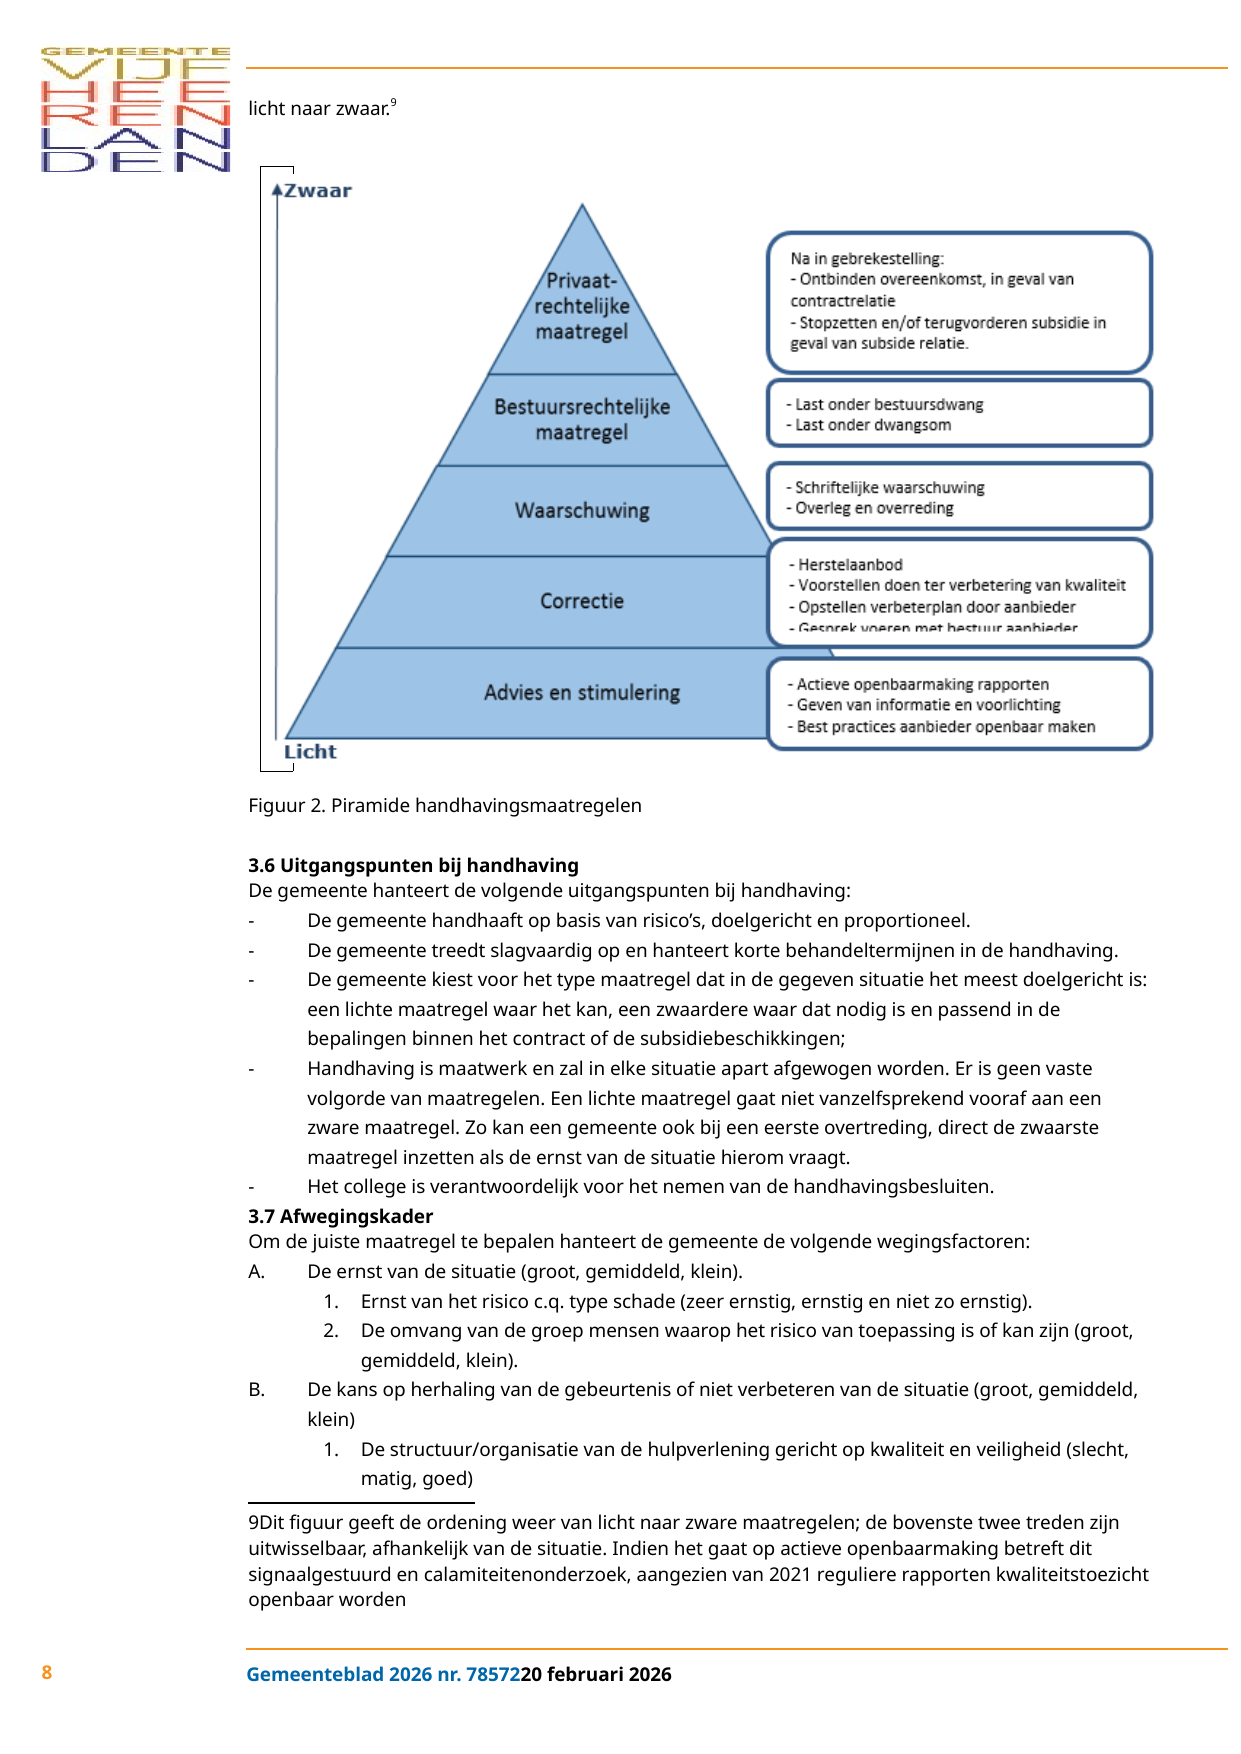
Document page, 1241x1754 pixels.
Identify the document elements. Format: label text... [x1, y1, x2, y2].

list De gemeente treedt slagvaardig op en hanteert korte behandeltermijnen in de handhaving. [248, 937, 1152, 962]
text Om de juiste maatregel te bepalen hanteert de gemeente de volgende wegingsfactoren: [248, 1229, 1152, 1254]
text De gemeente hanteert de volgende uitgangspunten bij handhaving: [248, 878, 1152, 903]
text licht naar zwaar. [248, 95, 1152, 121]
text 3.6 Uitgangspunten bij handhaving [248, 852, 1152, 878]
list De ernst van de situatie (groot, gemiddeld, klein). [248, 1258, 1152, 1284]
picture [41, 47, 231, 172]
text Figuur 2. Piramide handhavingsmaatregelen [248, 793, 1152, 818]
list De structuur/organisatie van de hulpverlening gericht op kwaliteit en veiligheid (slecht, matig, goed) [323, 1436, 1152, 1491]
list De kans op herhaling van de gebeurtenis of niet verbeteren van de situatie (groot, gemiddeld, klein) [248, 1377, 1152, 1432]
picture [268, 174, 1155, 763]
list Ernst van het risico c.q. type schade (zeer ernstig, ernstig en niet zo ernstig). [323, 1288, 1152, 1314]
list De gemeente handhaaft op basis van risico’s, doelgericht en proportioneel. [248, 907, 1152, 933]
list Het college is verantwoordelijk voor het nemen van de handhavingsbesluiten. [248, 1173, 1152, 1199]
list De gemeente kiest voor het type maatregel dat in de gegeven situatie het meest doelgericht is: een lichte maatregel waar het kan, een zwaardere waar dat nodig is en passend in de bepalingen binnen het contract of de subsidiebeschikkingen; [248, 966, 1152, 1051]
list De omvang van de groep mensen waarop het risico van toepassing is of kan zijn (groot, gemiddeld, klein). [323, 1317, 1152, 1373]
text Dit figuur geeft de ordening weer van licht naar zware maatregelen; de bovenste twee treden zijn uitwisselbaar, afhankelijk van de situatie. Indien het gaat op actieve openbaarmaking betreft dit signaalgestuurd en calamiteitenonderzoek, aangezien van 2021 reguliere rapporten kwaliteitstoezicht openbaar worden [248, 1509, 1152, 1612]
list Handhaving is maatwerk en zal in elke situatie apart afgewogen worden. Er is geen vaste volgorde van maatregelen. Een lichte maatregel gaat niet vanzelfsprekend vooraf aan een zware maatregel. Zo kan een gemeente ook bij een eerste overtreding, direct de zwaarste maatregel inzetten als de ernst van de situatie hierom vraagt. [248, 1055, 1152, 1169]
text 3.7 Afwegingskader [248, 1203, 1152, 1229]
